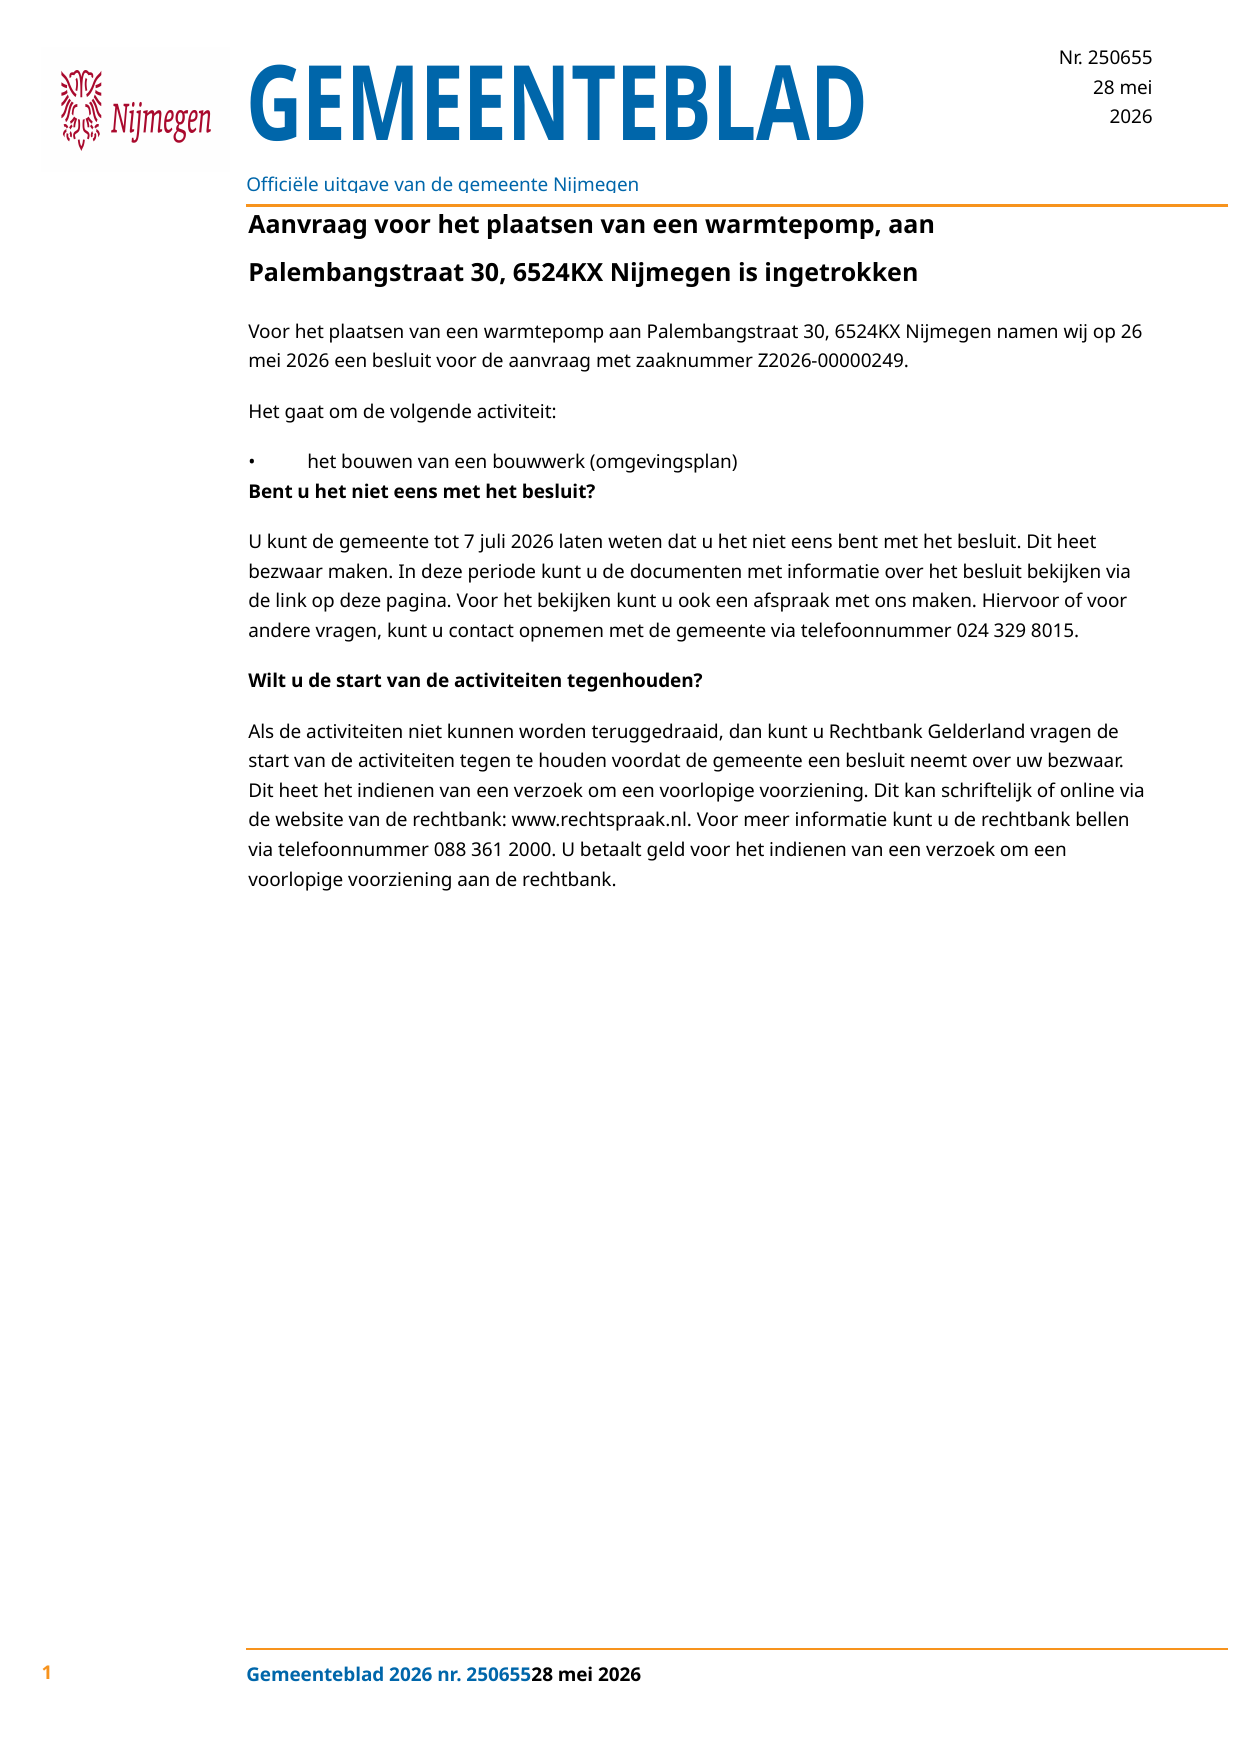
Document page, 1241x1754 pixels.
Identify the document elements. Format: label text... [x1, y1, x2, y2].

list het bouwen van een bouwwerk (omgevingsplan) [248, 448, 1152, 474]
text Wilt u de start van de activiteiten tegenhouden? [248, 667, 1152, 693]
picture [41, 47, 231, 172]
text Bent u het niet eens met het besluit? [248, 478, 1152, 504]
text U kunt de gemeente tot 7 juli 2026 laten weten dat u het niet eens bent met het besluit. Dit heet bezwaar maken. In deze periode kunt u de documenten met informatie over het besluit bekijken via de link op deze pagina. Voor het bekijken kunt u ook een afspraak met ons maken. Hiervoor of voor andere vragen, kunt u contact opnemen met de gemeente via telefoonnummer 024 329 8015. [248, 528, 1152, 643]
text Aanvraag voor het plaatsen van een warmtepomp, aan Palembangstraat 30, 6524KX Nijmegen is ingetrokken [248, 207, 1152, 288]
text Voor het plaatsen van een warmtepomp aan Palembangstraat 30, 6524KX Nijmegen namen wij op 26 mei 2026 een besluit voor de aanvraag met zaaknummer Z2026-00000249. [248, 318, 1152, 373]
text Als de activiteiten niet kunnen worden teruggedraaid, dan kunt u Rechtbank Gelderland vragen de start van de activiteiten tegen te houden voordat de gemeente een besluit neemt over uw bezwaar. Dit heet het indienen van een verzoek om een voorlopige voorziening. Dit kan schriftelijk of online via de website van de rechtbank: www.rechtspraak.nl. Voor meer informatie kunt u de rechtbank bellen via telefoonnummer 088 361 2000. U betaalt geld voor het indienen van een verzoek om een voorlopige voorziening aan de rechtbank. [248, 718, 1152, 892]
text Het gaat om de volgende activiteit: [248, 398, 1152, 424]
